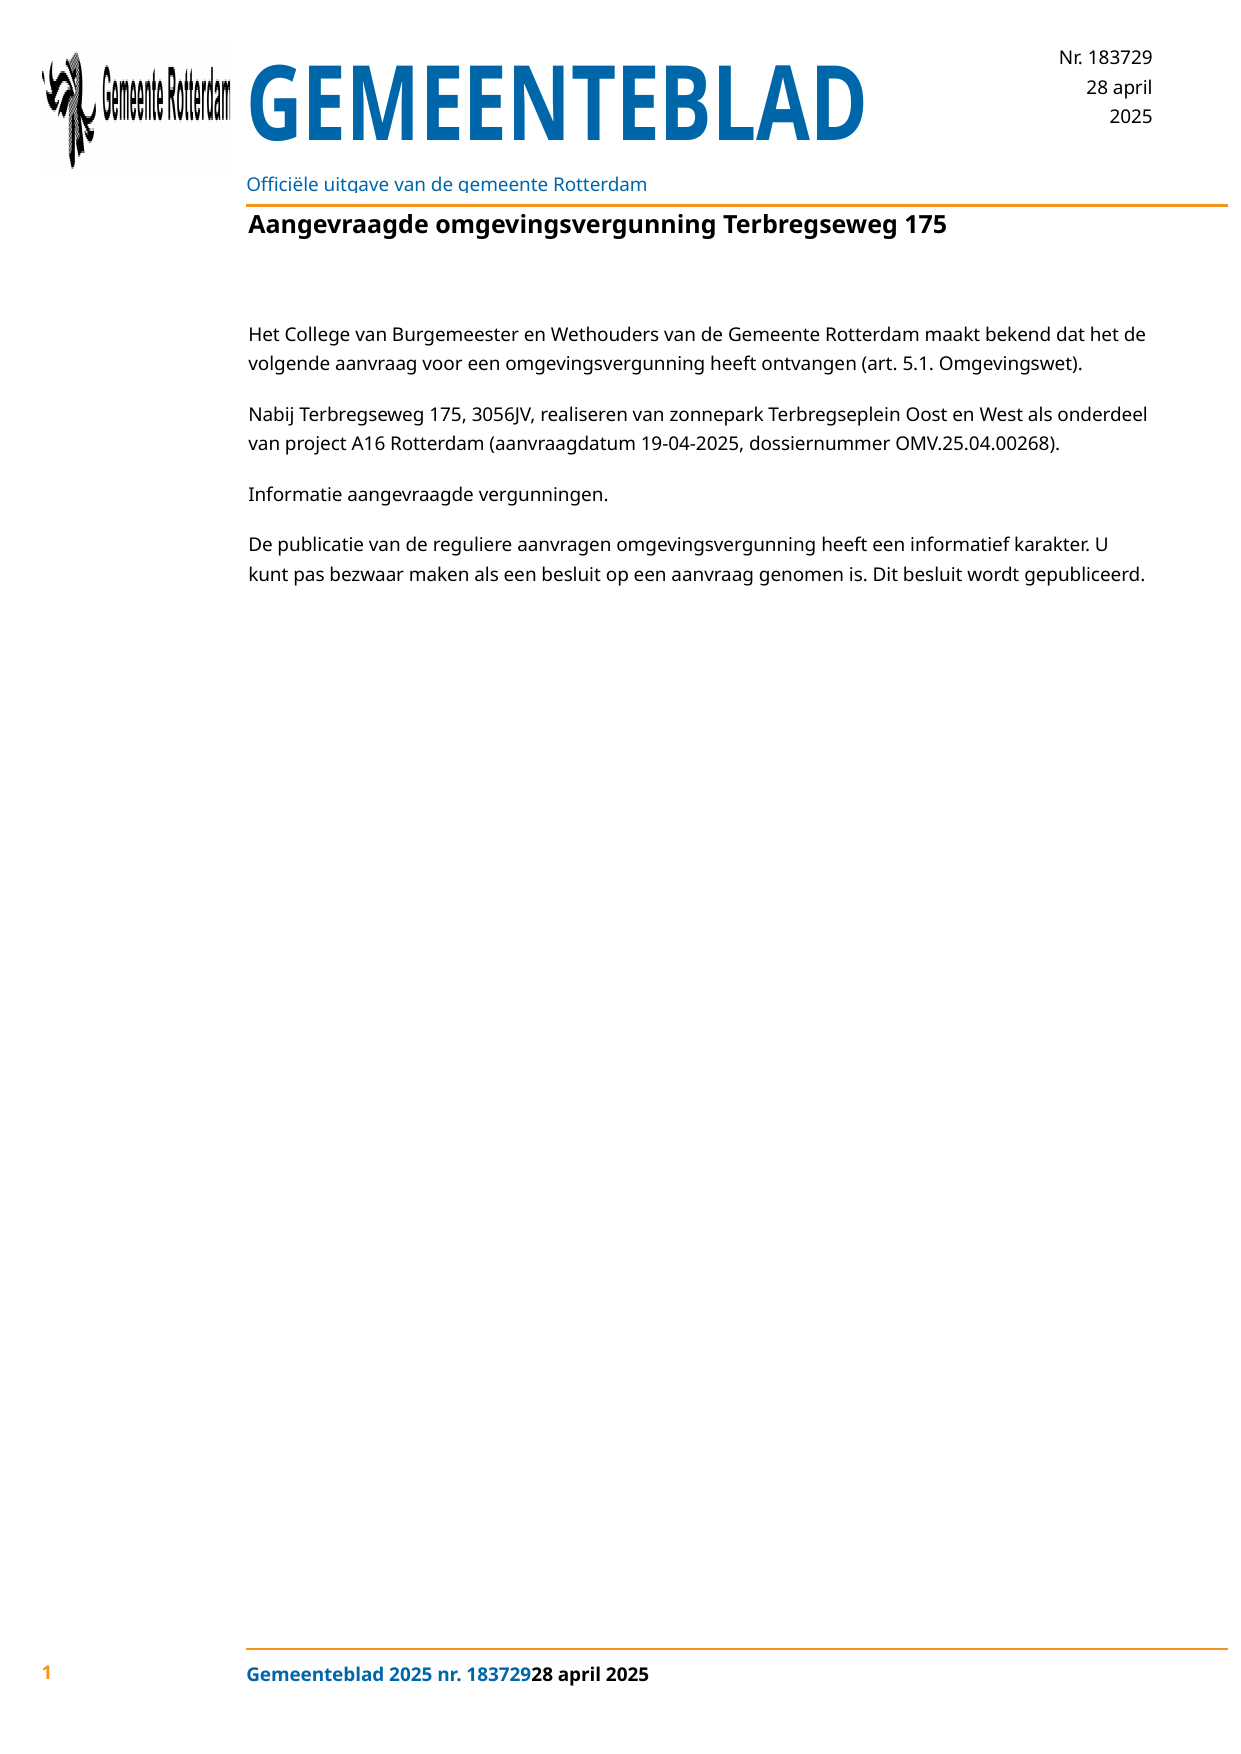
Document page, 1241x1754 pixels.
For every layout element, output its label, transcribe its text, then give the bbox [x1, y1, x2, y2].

text Nabij Terbregseweg 175, 3056JV, realiseren van zonnepark Terbregseplein Oost en West als onderdeel van project A16 Rotterdam (aanvraagdatum 19-04-2025, dossiernummer OMV.25.04.00268). [248, 401, 1152, 456]
text Het College van Burgemeester en Wethouders van de Gemeente Rotterdam maakt bekend dat het de volgende aanvraag voor een omgevingsvergunning heeft ontvangen (art. 5.1. Omgevingswet). [248, 321, 1152, 376]
text Aangevraagde omgevingsvergunning Terbregseweg 175 [248, 207, 1152, 241]
picture [41, 47, 231, 172]
text Informatie aangevraagde vergunningen. [248, 481, 1152, 506]
text De publicatie van de reguliere aanvragen omgevingsvergunning heeft een informatief karakter. U kunt pas bezwaar maken als een besluit op een aanvraag genomen is. Dit besluit wordt gepubliceerd. [248, 531, 1152, 586]
